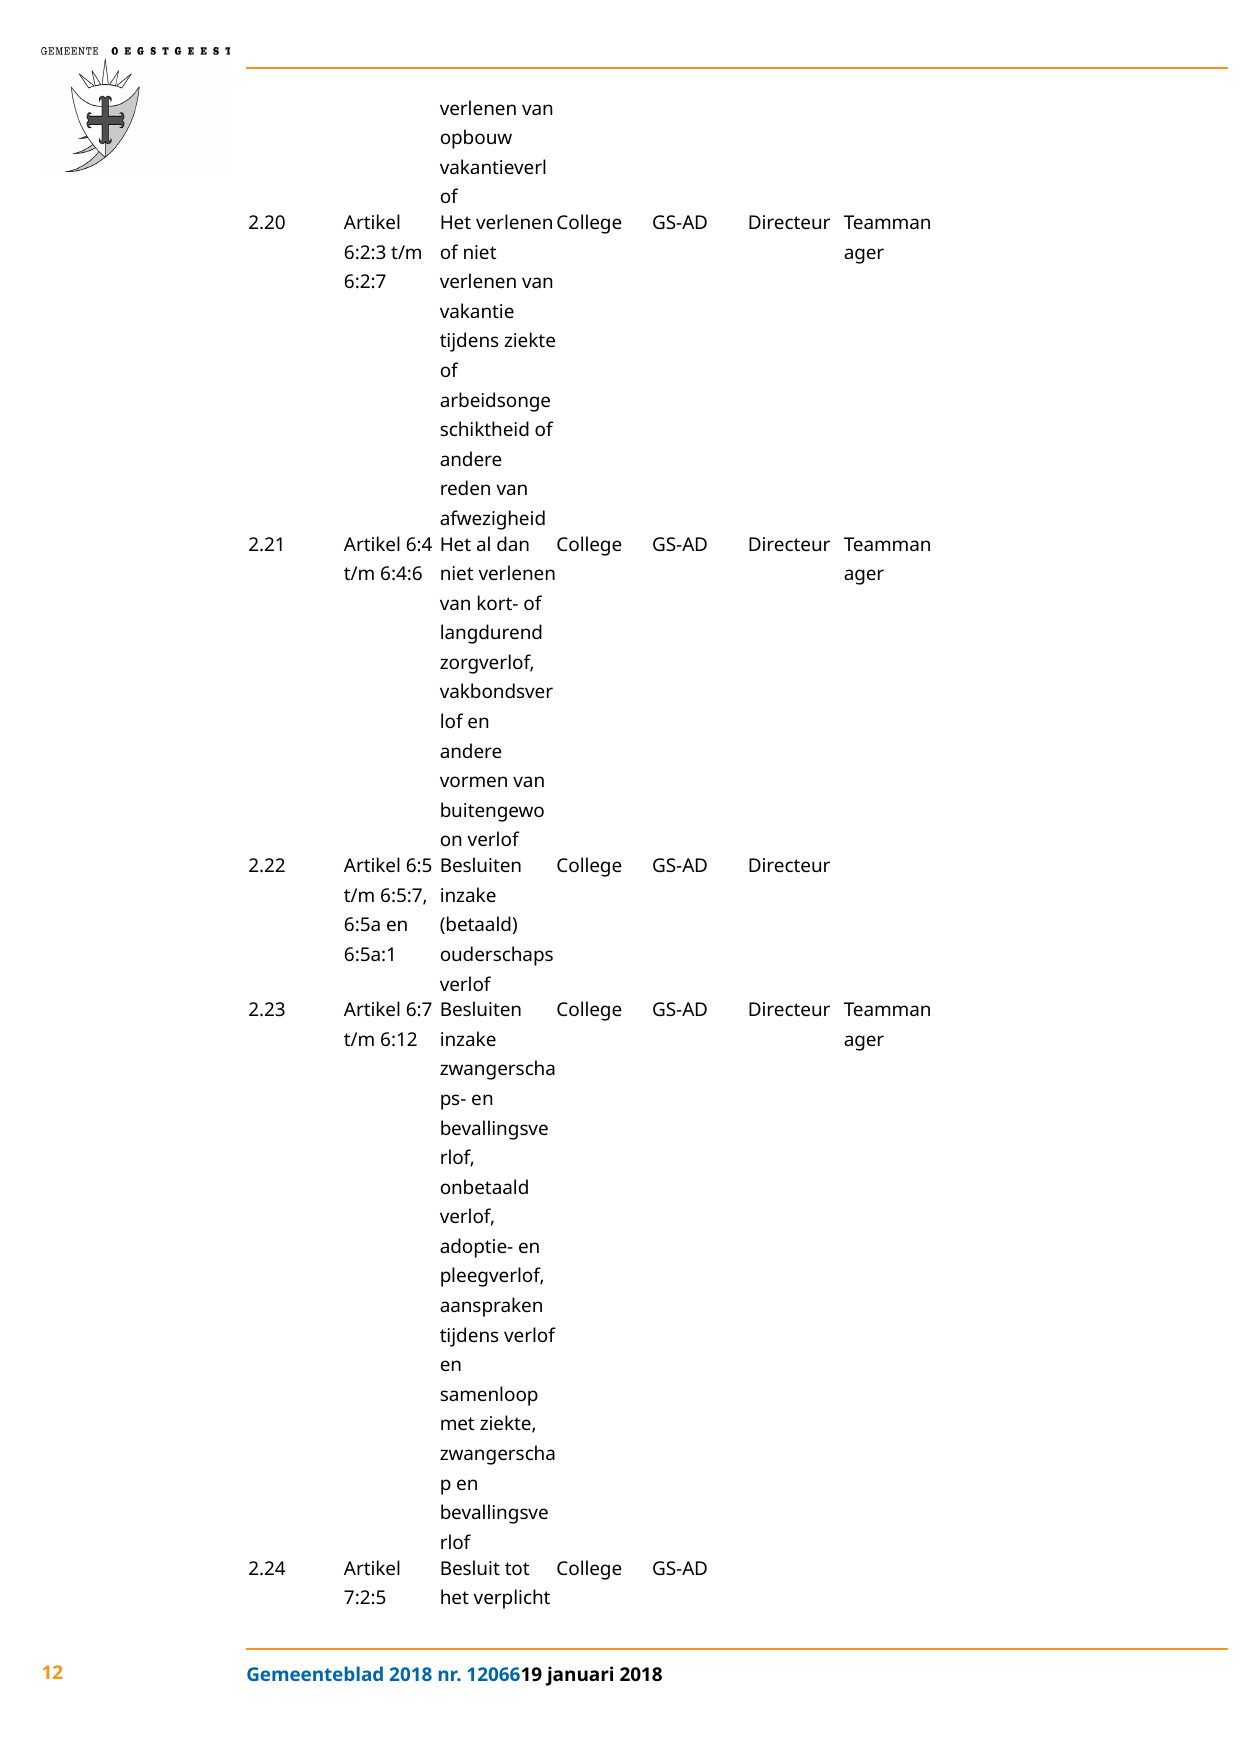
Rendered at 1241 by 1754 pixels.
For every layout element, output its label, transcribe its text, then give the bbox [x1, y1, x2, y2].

table_cell [1035, 95, 1152, 209]
table_cell Besluit tot het verplicht [440, 1555, 556, 1610]
table_cell College [556, 531, 652, 852]
table_cell Teammanager [844, 531, 939, 852]
table_cell [844, 95, 939, 209]
table_cell [1035, 996, 1152, 1555]
table_cell Directeur [748, 853, 843, 996]
table_cell GS-AD [652, 853, 748, 996]
table_cell Teammanager [844, 996, 939, 1555]
table_cell [748, 95, 843, 209]
table_cell Directeur [748, 209, 843, 531]
table_cell [939, 853, 1035, 996]
table_cell Artikel 7:2:5 [344, 1555, 439, 1610]
table_cell [1035, 531, 1152, 852]
table_cell GS-AD [652, 1555, 748, 1610]
table_cell [748, 1555, 843, 1610]
table_cell Het verlenen of niet verlenen van vakantie tijdens ziekte of arbeidsongeschiktheid of andere reden van afwezigheid [440, 209, 556, 531]
table_cell Artikel 6:5 t/m 6:5:7, 6:5a en 6:5a:1 [344, 853, 439, 996]
table_cell Het al dan niet verlenen van kort- of langdurend zorgverlof, vakbondsverlof en andere vormen van buitengewoon verlof [440, 531, 556, 852]
table_cell [248, 95, 344, 209]
table_cell [1035, 209, 1152, 531]
table_cell [1035, 1555, 1152, 1610]
table_cell College [556, 853, 652, 996]
table_cell [939, 531, 1035, 852]
table_cell 2.24 [248, 1555, 344, 1610]
table_cell [1035, 853, 1152, 996]
table_cell Besluiten inzake zwangerschaps- en bevallingsverlof, onbetaald verlof, adoptie- en pleegverlof, aanspraken tijdens verlof en samenloop met ziekte, zwangerschap en bevallingsverlof [440, 996, 556, 1555]
table_cell Besluiten inzake (betaald) ouderschapsverlof [440, 853, 556, 996]
table_cell [939, 95, 1035, 209]
table_cell 2.23 [248, 996, 344, 1555]
table_cell verlenen van opbouw vakantieverlof [440, 95, 556, 209]
table_cell [844, 853, 939, 996]
table_cell 2.22 [248, 853, 344, 996]
table_cell [939, 996, 1035, 1555]
table_cell 2.21 [248, 531, 344, 852]
table_cell Artikel 6:2:3 t/m 6:2:7 [344, 209, 439, 531]
table_cell [844, 1555, 939, 1610]
table_cell Directeur [748, 531, 843, 852]
table_cell GS-AD [652, 996, 748, 1555]
table_cell Teammanager [844, 209, 939, 531]
table_cell 2.20 [248, 209, 344, 531]
table_cell Artikel 6:7 t/m 6:12 [344, 996, 439, 1555]
table_cell [556, 95, 652, 209]
table_cell [939, 209, 1035, 531]
table_cell College [556, 209, 652, 531]
picture [41, 47, 231, 172]
table_cell Directeur [748, 996, 843, 1555]
table_cell Artikel 6:4 t/m 6:4:6 [344, 531, 439, 852]
table_cell [344, 95, 439, 209]
table_cell [652, 95, 748, 209]
table_cell College [556, 1555, 652, 1610]
table_cell College [556, 996, 652, 1555]
table_cell [939, 1555, 1035, 1610]
table_cell GS-AD [652, 209, 748, 531]
table_cell GS-AD [652, 531, 748, 852]
